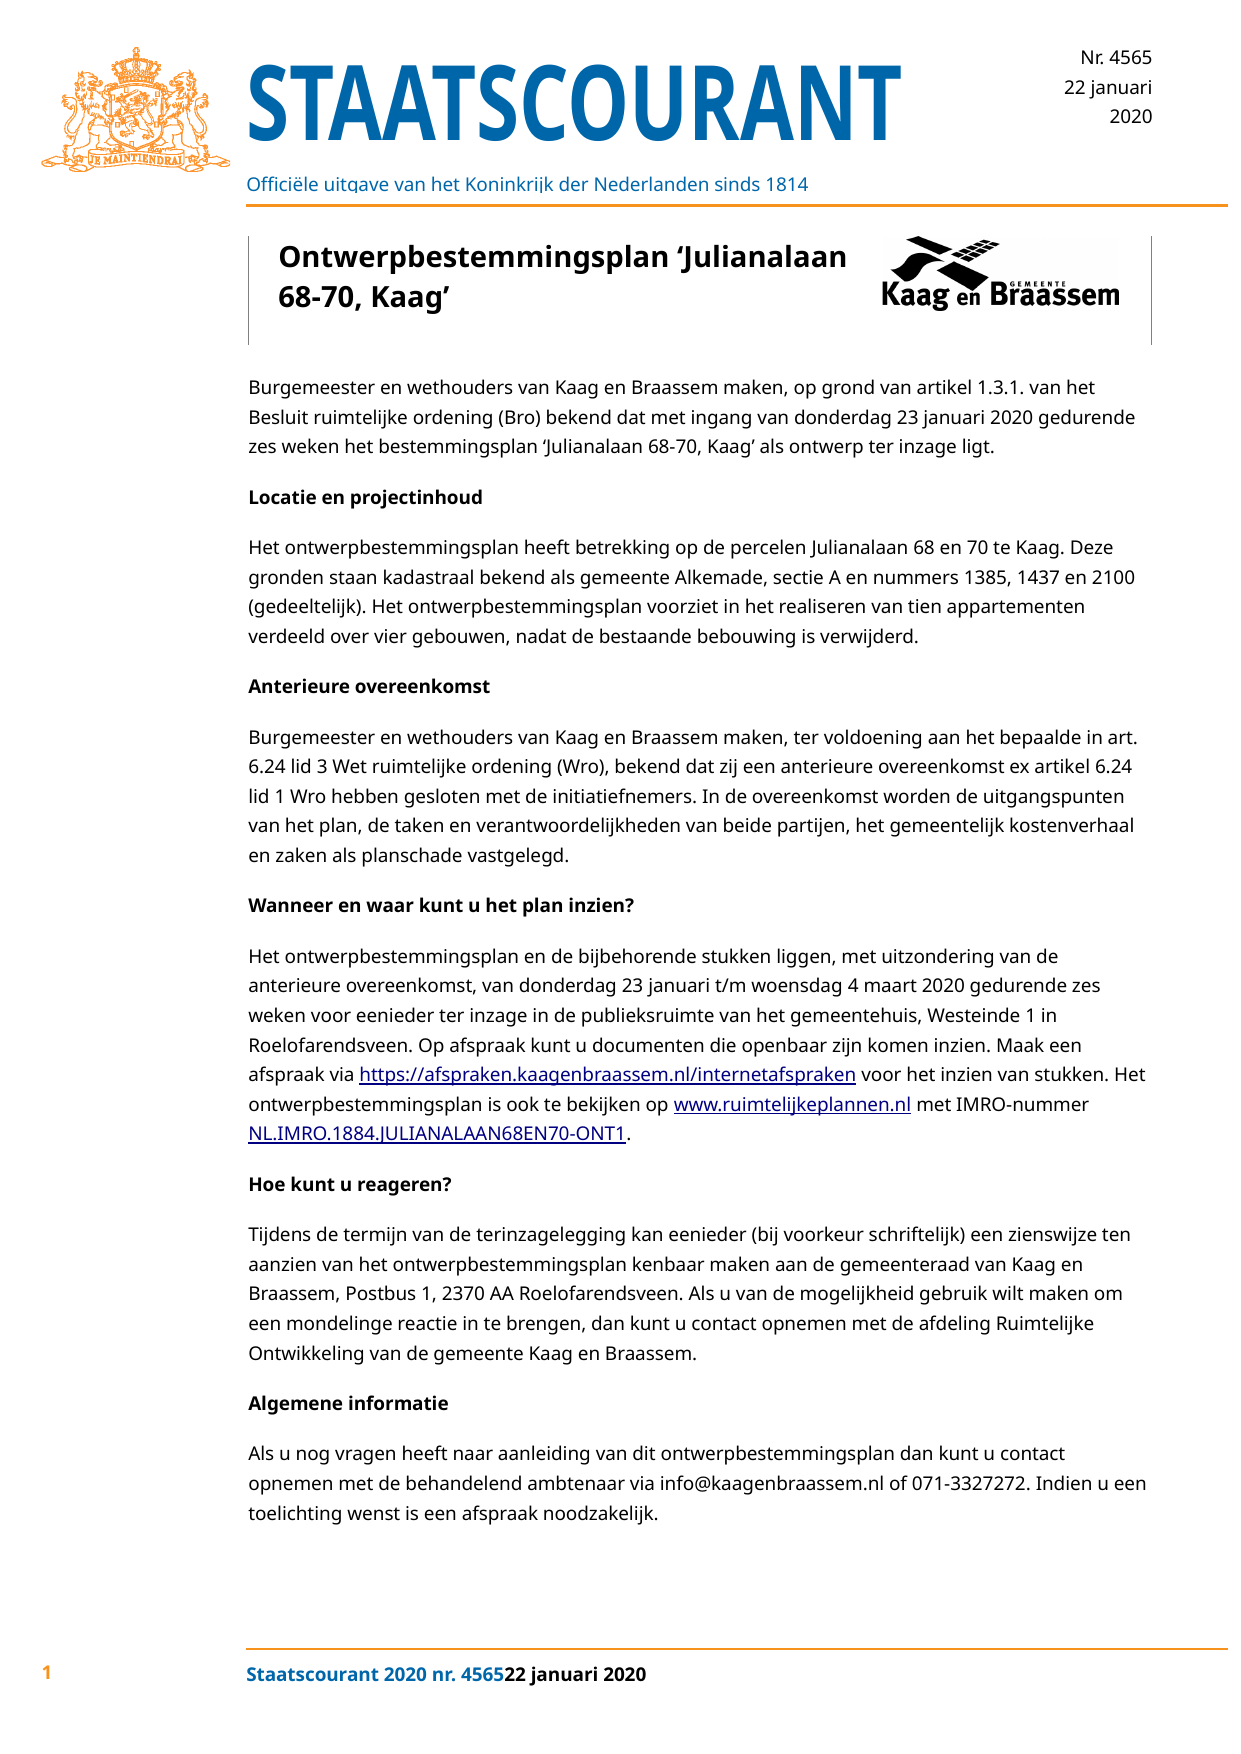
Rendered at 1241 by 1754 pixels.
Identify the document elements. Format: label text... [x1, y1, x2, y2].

picture [882, 236, 1119, 311]
text Burgemeester en wethouders van Kaag en Braassem maken, op grond van artikel 1.3.1. van het Besluit ruimtelijke ordening (Bro) bekend dat met ingang van donderdag 23 januari 2020 gedurende zes weken het bestemmingsplan ‘Julianalaan 68-70, Kaag’ als ontwerp ter inzage ligt. [248, 374, 1152, 459]
text Als u nog vragen heeft naar aanleiding van dit ontwerpbestemmingsplan dan kunt u contact opnemen met de behandelend ambtenaar via info@kaagenbraassem.nl of 071-3327272. Indien u een toelichting wenst is een afspraak noodzakelijk. [248, 1441, 1152, 1525]
text Anterieure overeenkomst [248, 673, 1152, 699]
text Het ontwerpbestemmingsplan en de bijbehorende stukken liggen, met uitzondering van de anterieure overeenkomst, van donderdag 23 januari t/m woensdag 4 maart 2020 gedurende zes weken voor eenieder ter inzage in de publieksruimte van het gemeentehuis, Westeinde 1 in Roelofarendsveen. Op afspraak kunt u documenten die openbaar zijn komen inzien. Maak een afspraak via https://afspraken.kaagenbraassem.nl/internetafspraken voor het inzien van stukken. Het ontwerpbestemmingsplan is ook te bekijken op www.ruimtelijkeplannen.nl met IMRO-nummer NL.IMRO.1884.JULIANALAAN68EN70-ONT1. [248, 943, 1152, 1146]
text Wanneer en waar kunt u het plan inzien? [248, 893, 1152, 918]
text Burgemeester en wethouders van Kaag en Braassem maken, ter voldoening aan het bepaalde in art. 6.24 lid 3 Wet ruimtelijke ordening (Wro), bekend dat zij een anterieure overeenkomst ex artikel 6.24 lid 1 Wro hebben gesloten met de initiatiefnemers. In de overeenkomst worden de uitgangspunten van het plan, de taken en verantwoordelijkheden van beide partijen, het gemeentelijk kostenverhaal en zaken als planschade vastgelegd. [248, 724, 1152, 868]
picture [41, 47, 231, 172]
text Locatie en projectinhoud [248, 484, 1152, 509]
table_header [850, 236, 1151, 345]
text Hoe kunt u reageren? [248, 1171, 1152, 1197]
text Algemene informatie [248, 1390, 1152, 1416]
text Het ontwerpbestemmingsplan heeft betrekking op de percelen Julianalaan 68 en 70 te Kaag. Deze gronden staan kadastraal bekend als gemeente Alkemade, sectie A en nummers 1385, 1437 en 2100 (gedeeltelijk). Het ontwerpbestemmingsplan voorziet in het realiseren van tien appartementen verdeeld over vier gebouwen, nadat de bestaande bebouwing is verwijderd. [248, 534, 1152, 649]
text Tijdens de termijn van de terinzagelegging kan eenieder (bij voorkeur schriftelijk) een zienswijze ten aanzien van het ontwerpbestemmingsplan kenbaar maken aan de gemeenteraad van Kaag en Braassem, Postbus 1, 2370 AA Roelofarendsveen. Als u van de mogelijkheid gebruik wilt maken om een mondelinge reactie in te brengen, dan kunt u contact opnemen met de afdeling Ruimtelijke Ontwikkeling van de gemeente Kaag en Braassem. [248, 1221, 1152, 1365]
table_header Ontwerpbestemmingsplan ‘Julianalaan 68-70, Kaag’ [249, 236, 850, 345]
